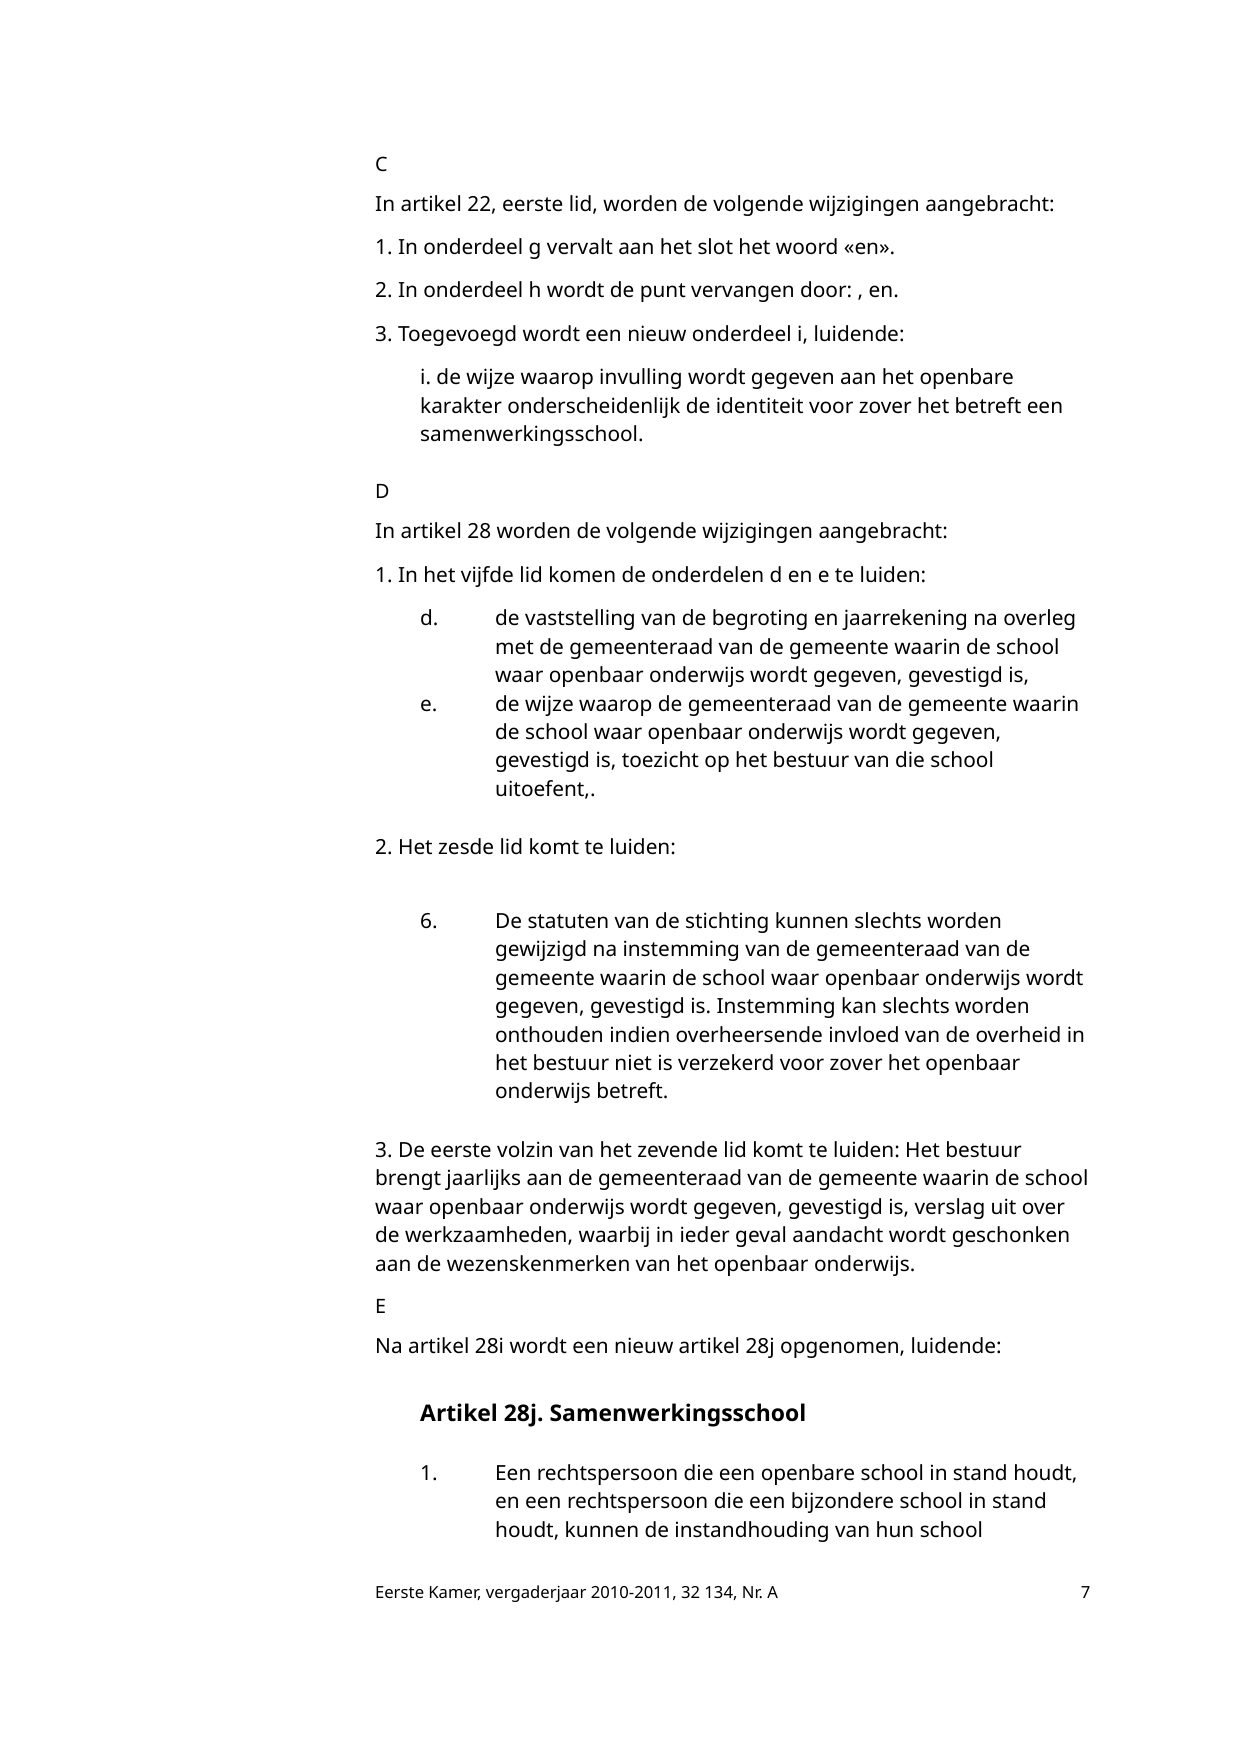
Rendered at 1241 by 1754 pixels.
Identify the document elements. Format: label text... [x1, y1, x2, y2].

text In artikel 28 worden de volgende wijzigingen aangebracht: [375, 517, 1090, 545]
text D [375, 478, 1090, 505]
list de vaststelling van de begroting en jaarrekening na overleg met de gemeenteraad van de gemeente waarin de school waar openbaar onderwijs wordt gegeven, gevestigd is, [420, 603, 1090, 689]
list De statuten van de stichting kunnen slechts worden gewijzigd na instemming van de gemeenteraad van de gemeente waarin de school waar openbaar onderwijs wordt gegeven, gevestigd is. Instemming kan slechts worden onthouden indien overheersende invloed van de overheid in het bestuur niet is verzekerd voor zover het openbaar onderwijs betreft. [420, 906, 1090, 1105]
text 1. In het vijfde lid komen de onderdelen d en e te luiden: [375, 560, 1090, 588]
text 3. Toegevoegd wordt een nieuw onderdeel i, luidende: [375, 319, 1090, 347]
text C [375, 150, 1090, 177]
subtitle Artikel 28j. Samenwerkingsschool [420, 1397, 1090, 1428]
list de wijze waarop de gemeenteraad van de gemeente waarin de school waar openbaar onderwijs wordt gegeven, gevestigd is, toezicht op het bestuur van die school uitoefent,. [420, 689, 1090, 802]
text 1. In onderdeel g vervalt aan het slot het woord «en». [375, 232, 1090, 261]
text i. de wijze waarop invulling wordt gegeven aan het openbare karakter onderscheidenlijk de identiteit voor zover het betreft een samenwerkingsschool. [420, 362, 1090, 448]
list Een rechtspersoon die een openbare school in stand houdt, en een rechtspersoon die een bijzondere school in stand houdt, kunnen de instandhouding van hun school [420, 1458, 1090, 1543]
text E [375, 1292, 1090, 1319]
text 2. In onderdeel h wordt de punt vervangen door: , en. [375, 276, 1090, 304]
text 3. De eerste volzin van het zevende lid komt te luiden: Het bestuur brengt jaarlijks aan de gemeenteraad van de gemeente waarin de school waar openbaar onderwijs wordt gegeven, gevestigd is, verslag uit over de werkzaamheden, waarbij in ieder geval aandacht wordt geschonken aan de wezenskenmerken van het openbaar onderwijs. [375, 1135, 1090, 1277]
text Na artikel 28i wordt een nieuw artikel 28j opgenomen, luidende: [375, 1331, 1090, 1359]
text In artikel 22, eerste lid, worden de volgende wijzigingen aangebracht: [375, 189, 1090, 217]
text 2. Het zesde lid komt te luiden: [375, 832, 1090, 861]
